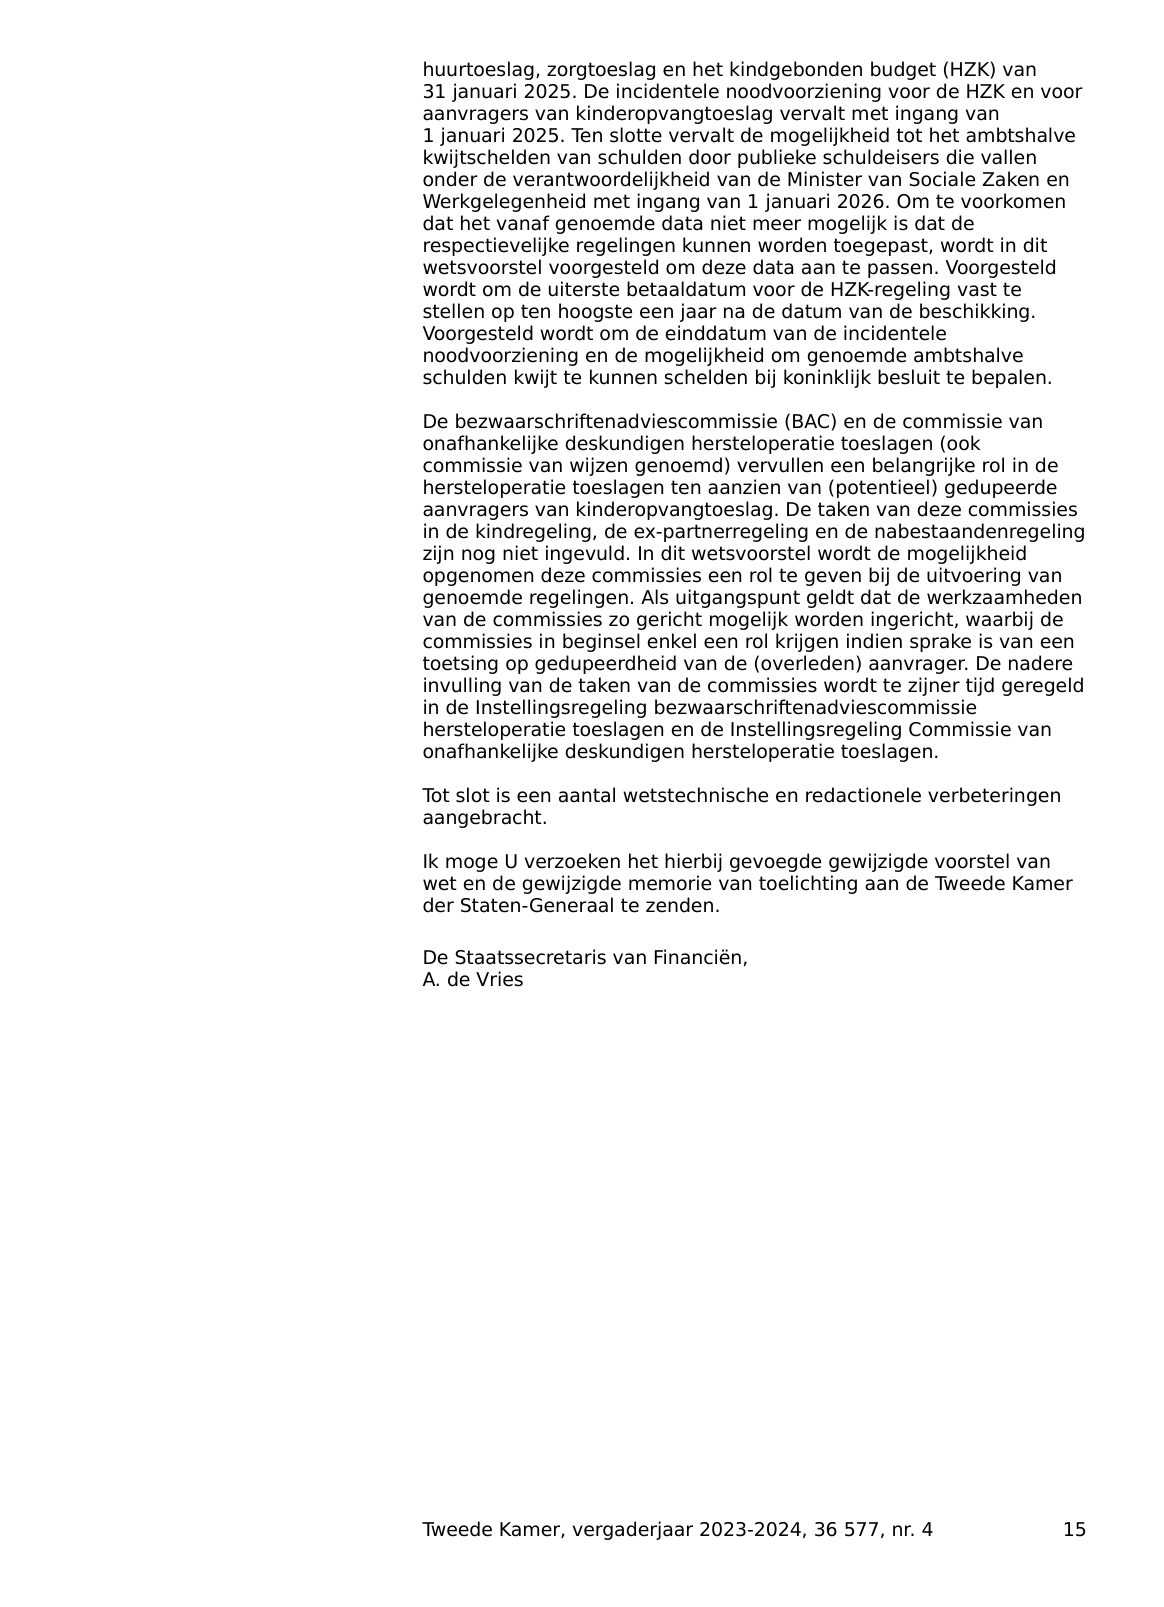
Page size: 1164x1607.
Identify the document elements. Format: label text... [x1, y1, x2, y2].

text huurtoeslag, zorgtoeslag en het kindgebonden budget (HZK) van 31 januari 2025. De incidentele noodvoorziening voor de HZK en voor aanvragers van kinderopvangtoeslag vervalt met ingang van 1 januari 2025. Ten slotte vervalt de mogelijkheid tot het ambtshalve kwijtschelden van schulden door publieke schuldeisers die vallen onder de verantwoordelijkheid van de Minister van Sociale Zaken en Werkgelegenheid met ingang van 1 januari 2026. Om te voorkomen dat het vanaf genoemde data niet meer mogelijk is dat de respectievelijke regelingen kunnen worden toegepast, wordt in dit wetsvoorstel voorgesteld om deze data aan te passen. Voorgesteld wordt om de uiterste betaaldatum voor de HZK-regeling vast te stellen op ten hoogste een jaar na de datum van de beschikking. Voorgesteld wordt om de einddatum van de incidentele noodvoorziening en de mogelijkheid om genoemde ambtshalve schulden kwijt te kunnen schelden bij koninklijk besluit te bepalen. [422, 59, 1087, 389]
text Tot slot is een aantal wetstechnische en redactionele verbeteringen aangebracht. [422, 785, 1087, 829]
text De bezwaarschriftenadviescommissie (BAC) en de commissie van onafhankelijke deskundigen hersteloperatie toeslagen (ook commissie van wijzen genoemd) vervullen een belangrijke rol in de hersteloperatie toeslagen ten aanzien van (potentieel) gedupeerde aanvragers van kinderopvangtoeslag. De taken van deze commissies in de kindregeling, de ex-partnerregeling en de nabestaandenregeling zijn nog niet ingevuld. In dit wetsvoorstel wordt de mogelijkheid opgenomen deze commissies een rol te geven bij de uitvoering van genoemde regelingen. Als uitgangspunt geldt dat de werkzaamheden van de commissies zo gericht mogelijk worden ingericht, waarbij de commissies in beginsel enkel een rol krijgen indien sprake is van een toetsing op gedupeerdheid van de (overleden) aanvrager. De nadere invulling van de taken van de commissies wordt te zijner tijd geregeld in de Instellingsregeling bezwaarschriftenadviescommissie hersteloperatie toeslagen en de Instellingsregeling Commissie van onafhankelijke deskundigen hersteloperatie toeslagen. [422, 411, 1087, 763]
text De Staatssecretaris van Financiën, A. de Vries [422, 947, 1087, 991]
text Ik moge U verzoeken het hierbij gevoegde gewijzigde voorstel van wet en de gewijzigde memorie van toelichting aan de Tweede Kamer der Staten-Generaal te zenden. [422, 851, 1087, 917]
